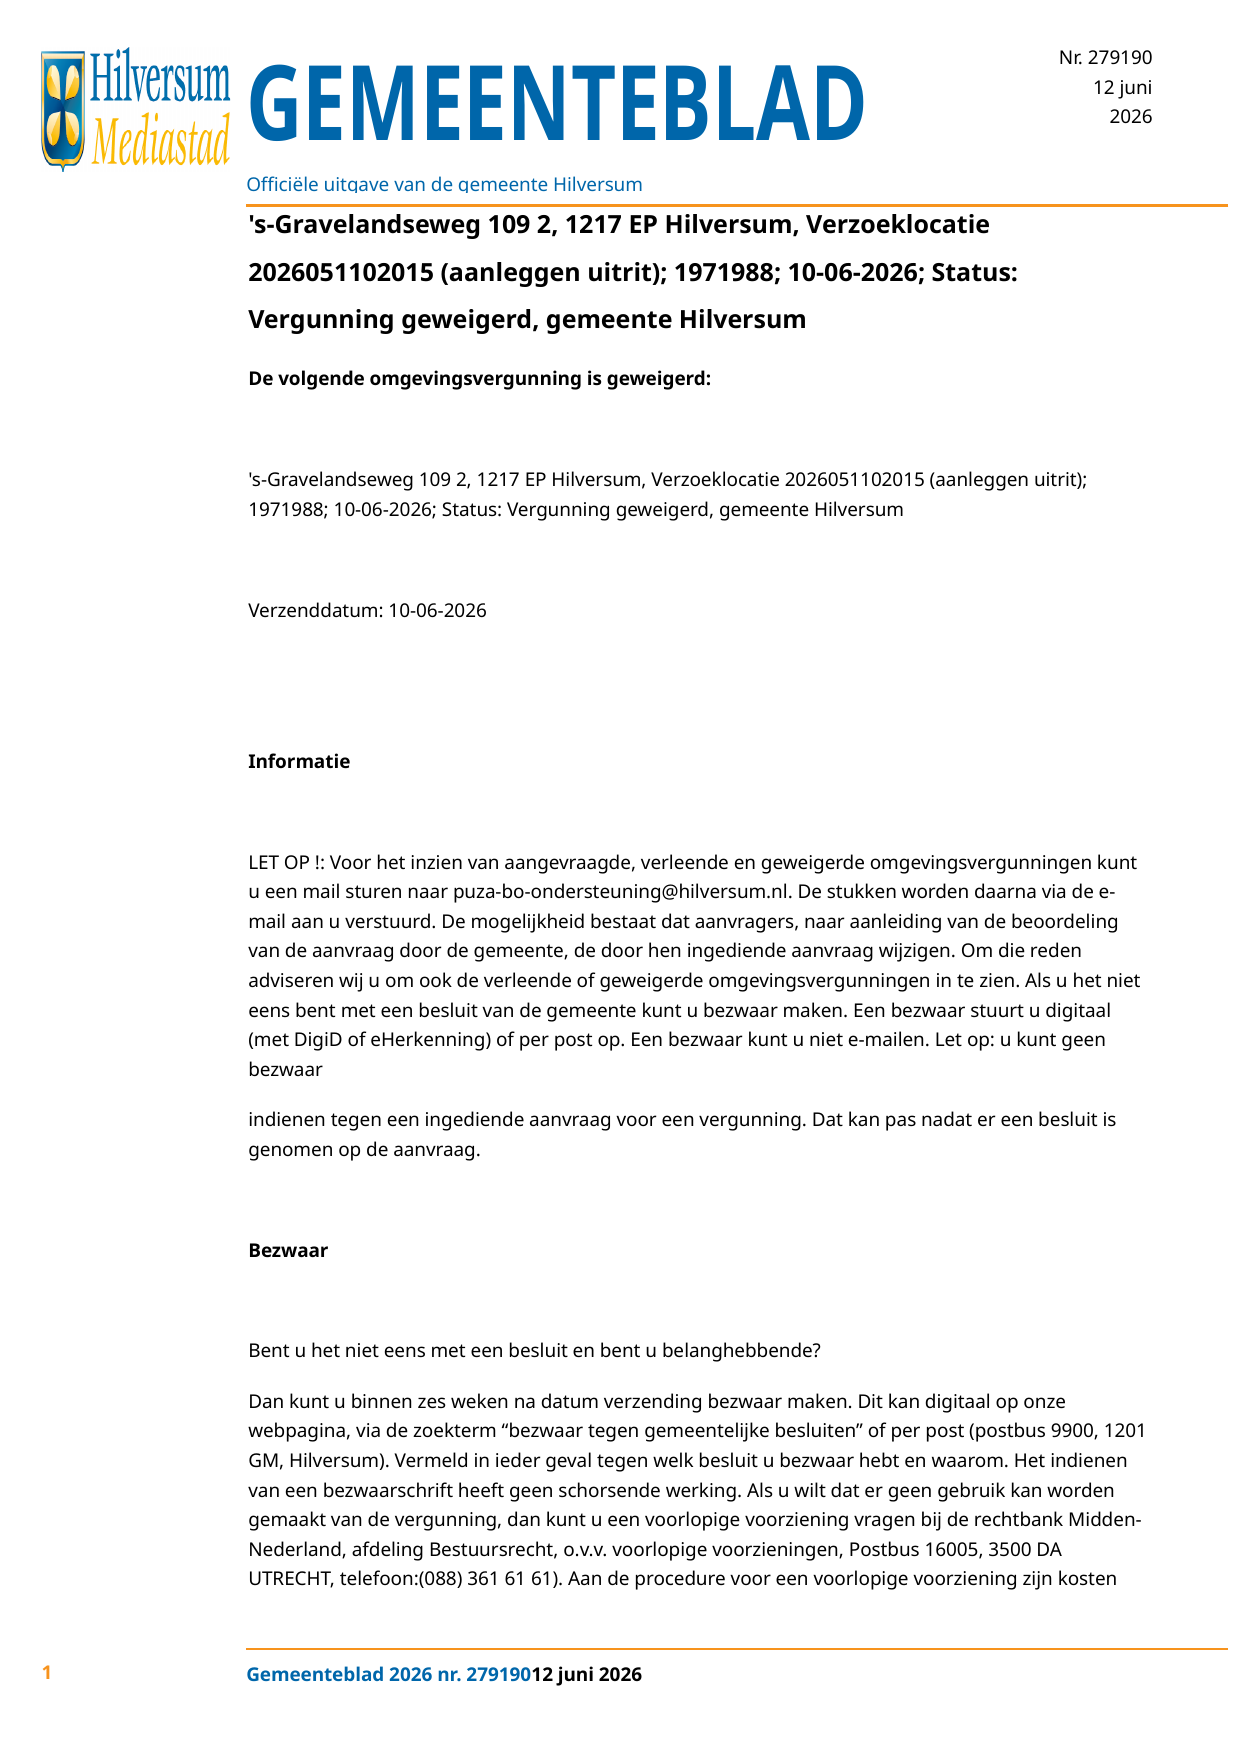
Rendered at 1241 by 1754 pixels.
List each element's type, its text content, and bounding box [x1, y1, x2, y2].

text 's-Gravelandseweg 109 2, 1217 EP Hilversum, Verzoeklocatie 2026051102015 (aanleggen uitrit); 1971988; 10-06-2026; Status: Vergunning geweigerd, gemeente Hilversum [248, 207, 1152, 336]
text 's-Gravelandseweg 109 2, 1217 EP Hilversum, Verzoeklocatie 2026051102015 (aanleggen uitrit); 1971988; 10-06-2026; Status: Vergunning geweigerd, gemeente Hilversum [248, 466, 1152, 522]
picture [41, 47, 231, 172]
text De volgende omgevingsvergunning is geweigerd: [248, 366, 1152, 391]
text Bent u het niet eens met een besluit en bent u belanghebbende? [248, 1338, 1152, 1363]
text Dan kunt u binnen zes weken na datum verzending bezwaar maken. Dit kan digitaal op onze webpagina, via de zoekterm “bezwaar tegen gemeentelijke besluiten” of per post (postbus 9900, 1201 GM, Hilversum). Vermeld in ieder geval tegen welk besluit u bezwaar hebt en waarom. Het indienen van een bezwaarschrift heeft geen schorsende werking. Als u wilt dat er geen gebruik kan worden gemaakt van de vergunning, dan kunt u een voorlopige voorziening vragen bij de rechtbank Midden-Nederland, afdeling Bestuursrecht, o.v.v. voorlopige voorzieningen, Postbus 16005, 3500 DA UTRECHT, telefoon:(088) 361 61 61). Aan de procedure voor een voorlopige voorziening zijn kosten [248, 1388, 1152, 1591]
text Informatie [248, 748, 1152, 774]
text LET OP !: Voor het inzien van aangevraagde, verleende en geweigerde omgevingsvergunningen kunt u een mail sturen naar puza-bo-ondersteuning@hilversum.nl. De stukken worden daarna via de e-mail aan u verstuurd. De mogelijkheid bestaat dat aanvragers, naar aanleiding van de beoordeling van de aanvraag door de gemeente, de door hen ingediende aanvraag wijzigen. Om die reden adviseren wij u om ook de verleende of geweigerde omgevingsvergunningen in te zien. Als u het niet eens bent met een besluit van de gemeente kunt u bezwaar maken. Een bezwaar stuurt u digitaal (met DigiD of eHerkenning) of per post op. Een bezwaar kunt u niet e-mailen. Let op: u kunt geen bezwaar [248, 849, 1152, 1082]
text Verzenddatum: 10-06-2026 [248, 597, 1152, 622]
text Bezwaar [248, 1237, 1152, 1262]
text indienen tegen een ingediende aanvraag voor een vergunning. Dat kan pas nadat er een besluit is genomen op de aanvraag. [248, 1106, 1152, 1162]
